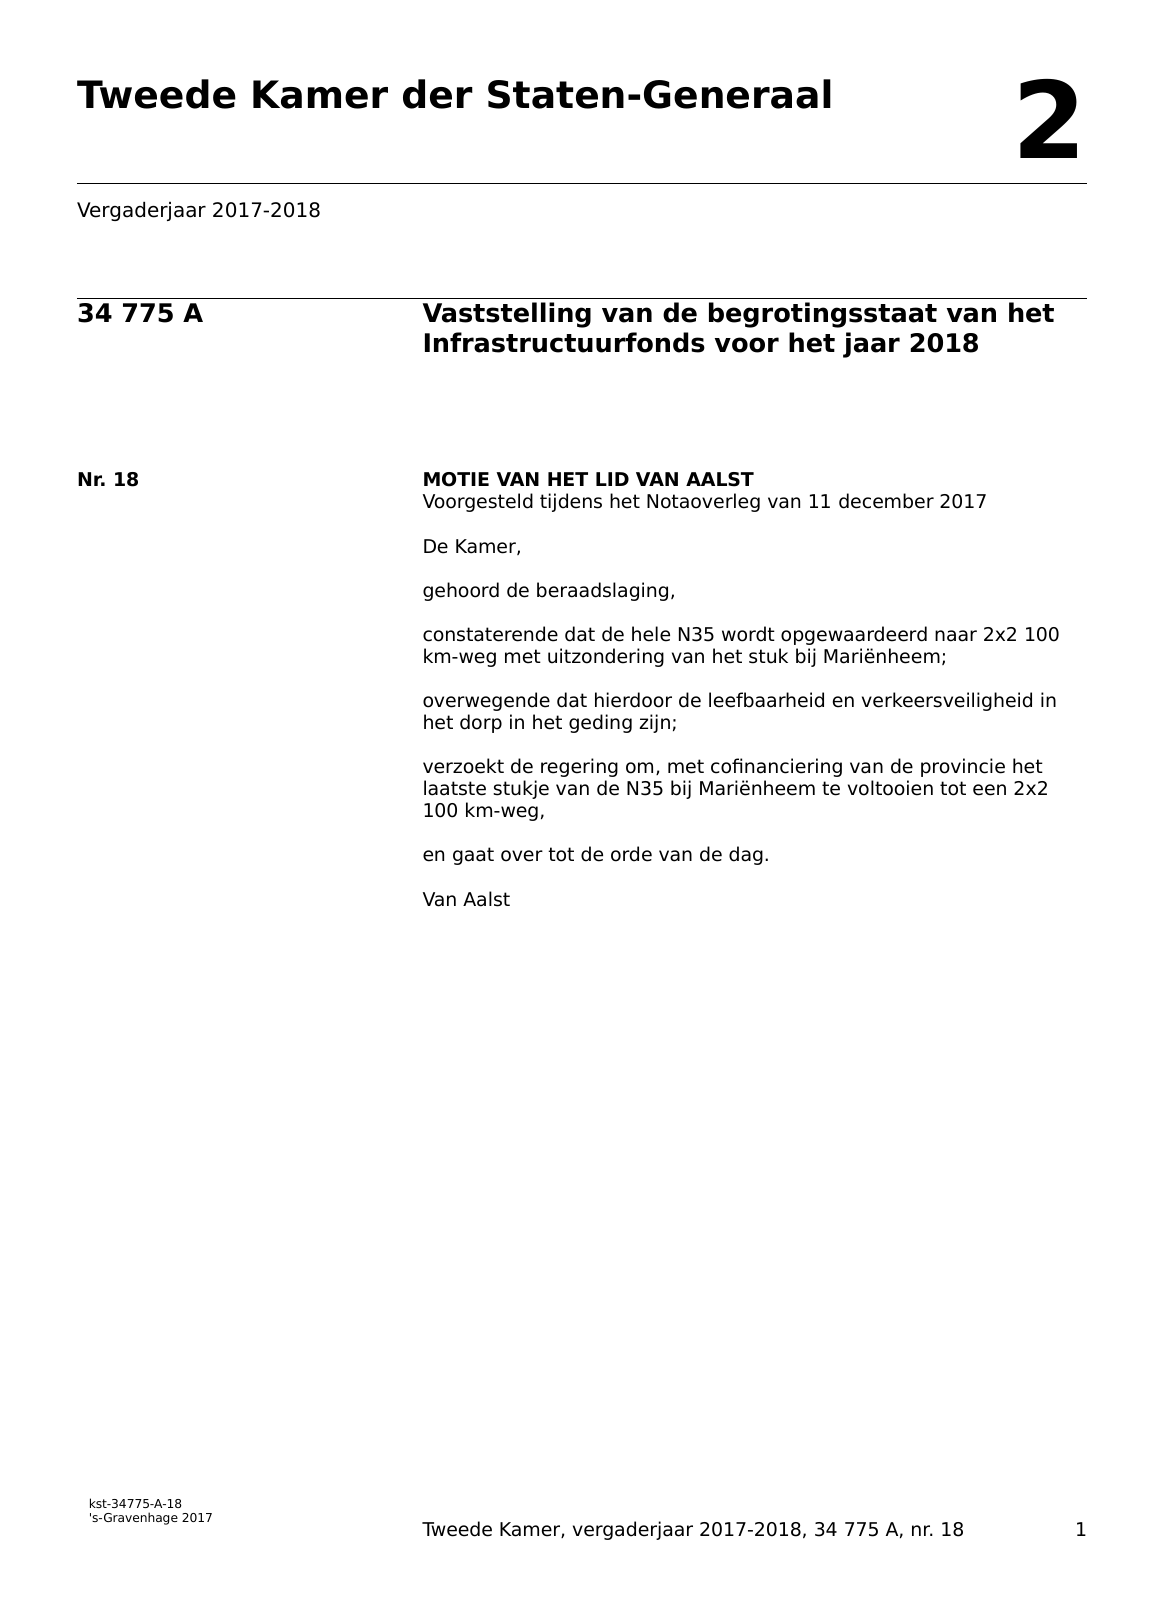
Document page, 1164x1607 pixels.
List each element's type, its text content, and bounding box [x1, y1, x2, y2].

table_header Tweede Kamer der Staten-Generaal [77, 59, 886, 183]
text overwegende dat hierdoor de leefbaarheid en verkeersveiligheid in het dorp in het geding zijn; [422, 690, 1087, 734]
text De Kamer, [422, 536, 1087, 557]
text constaterende dat de hele N35 wordt opgewaardeerd naar 2x2 100 km-weg met uitzondering van het stuk bij Mariënheem; [422, 624, 1087, 668]
subtitle 34 775 A Vaststelling van de begrotingsstaat van het Infrastructuurfonds voor het jaar 2018 [77, 299, 1087, 358]
text 's-Gravenhage 2017 [88, 1511, 323, 1525]
text verzoekt de regering om, met cofinanciering van de provincie het laatste stukje van de N35 bij Mariënheem te voltooien tot een 2x2 100 km-weg, [422, 756, 1087, 822]
subtitle Nr. 18 MOTIE VAN HET LID VAN AALST [77, 469, 1087, 491]
table_header 2 [886, 59, 1087, 183]
table_cell Vergaderjaar 2017-2018 [77, 184, 1087, 298]
text Van Aalst [422, 888, 1087, 910]
text gehoord de beraadslaging, [422, 580, 1087, 602]
text en gaat over tot de orde van de dag. [422, 844, 1087, 866]
text Voorgesteld tijdens het Notaoverleg van 11 december 2017 [422, 491, 1087, 513]
text kst-34775-A-18 [88, 1497, 323, 1511]
